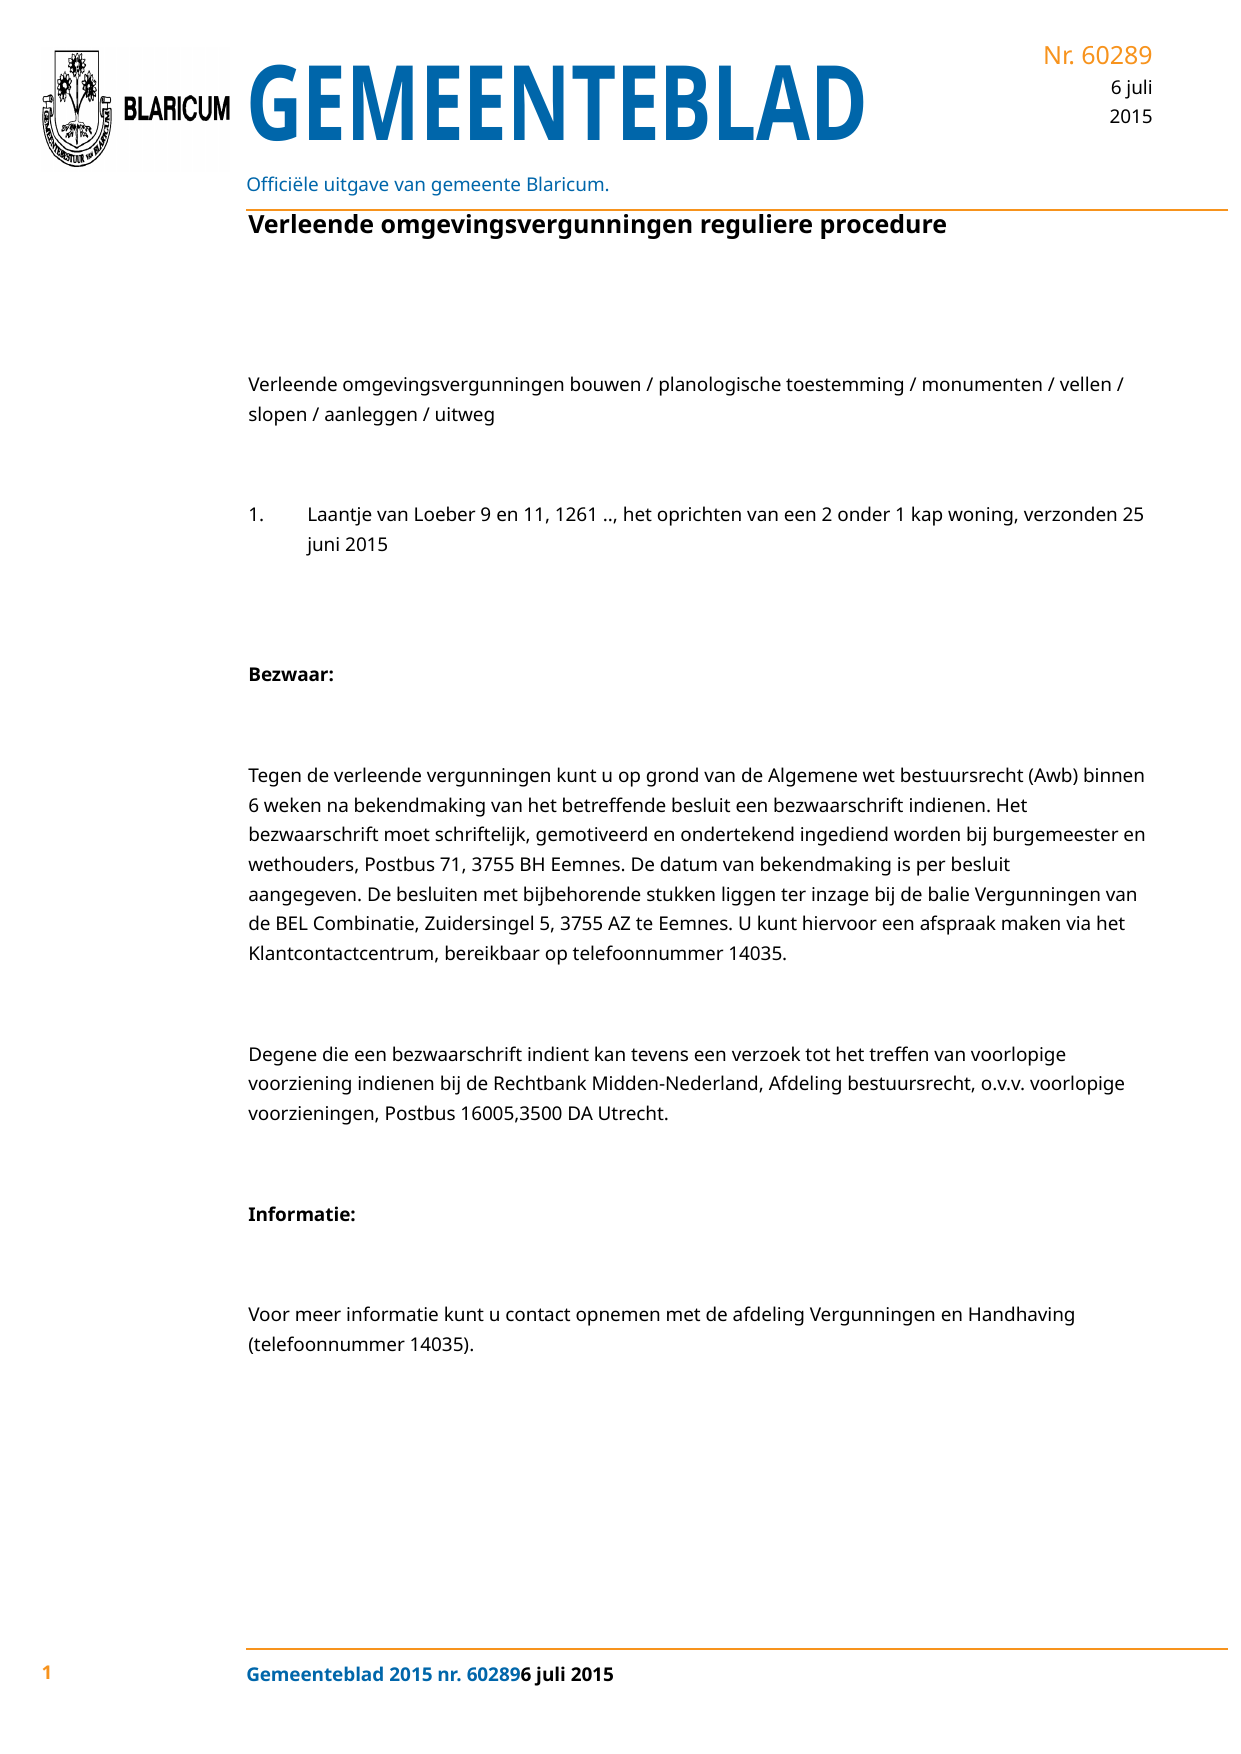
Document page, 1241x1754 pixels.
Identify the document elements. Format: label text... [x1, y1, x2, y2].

text Tegen de verleende vergunningen kunt u op grond van de Algemene wet bestuursrecht (Awb) binnen 6 weken na bekendmaking van het betreffende besluit een bezwaarschrift indienen. Het bezwaarschrift moet schriftelijk, gemotiveerd en ondertekend ingediend worden bij burgemeester en wethouders, Postbus 71, 3755 BH Eemnes. De datum van bekendmaking is per besluit aangegeven. De besluiten met bijbehorende stukken liggen ter inzage bij de balie Vergunningen van de BEL Combinatie, Zuidersingel 5, 3755 AZ te Eemnes. U kunt hiervoor een afspraak maken via het Klantcontactcentrum, bereikbaar op telefoonnummer 14035. [248, 762, 1152, 966]
text Voor meer informatie kunt u contact opnemen met de afdeling Vergunningen en Handhaving (telefoonnummer 14035). [248, 1302, 1152, 1357]
text Verleende omgevingsvergunningen reguliere procedure [248, 211, 1152, 241]
text Verleende omgevingsvergunningen bouwen / planologische toestemming / monumenten / vellen / slopen / aanleggen / uitweg [248, 371, 1152, 426]
list Laantje van Loeber 9 en 11, 1261 .., het oprichten van een 2 onder 1 kap woning, verzonden 25 juni 2015 [248, 502, 1152, 557]
text Degene die een bezwaarschrift indient kan tevens een verzoek tot het treffen van voorlopige voorziening indienen bij de Rechtbank Midden-Nederland, Afdeling bestuursrecht, o.v.v. voorlopige voorzieningen, Postbus 16005,3500 DA Utrecht. [248, 1041, 1152, 1126]
text Bezwaar: [248, 662, 1152, 687]
text Informatie: [248, 1201, 1152, 1226]
picture [41, 47, 231, 172]
